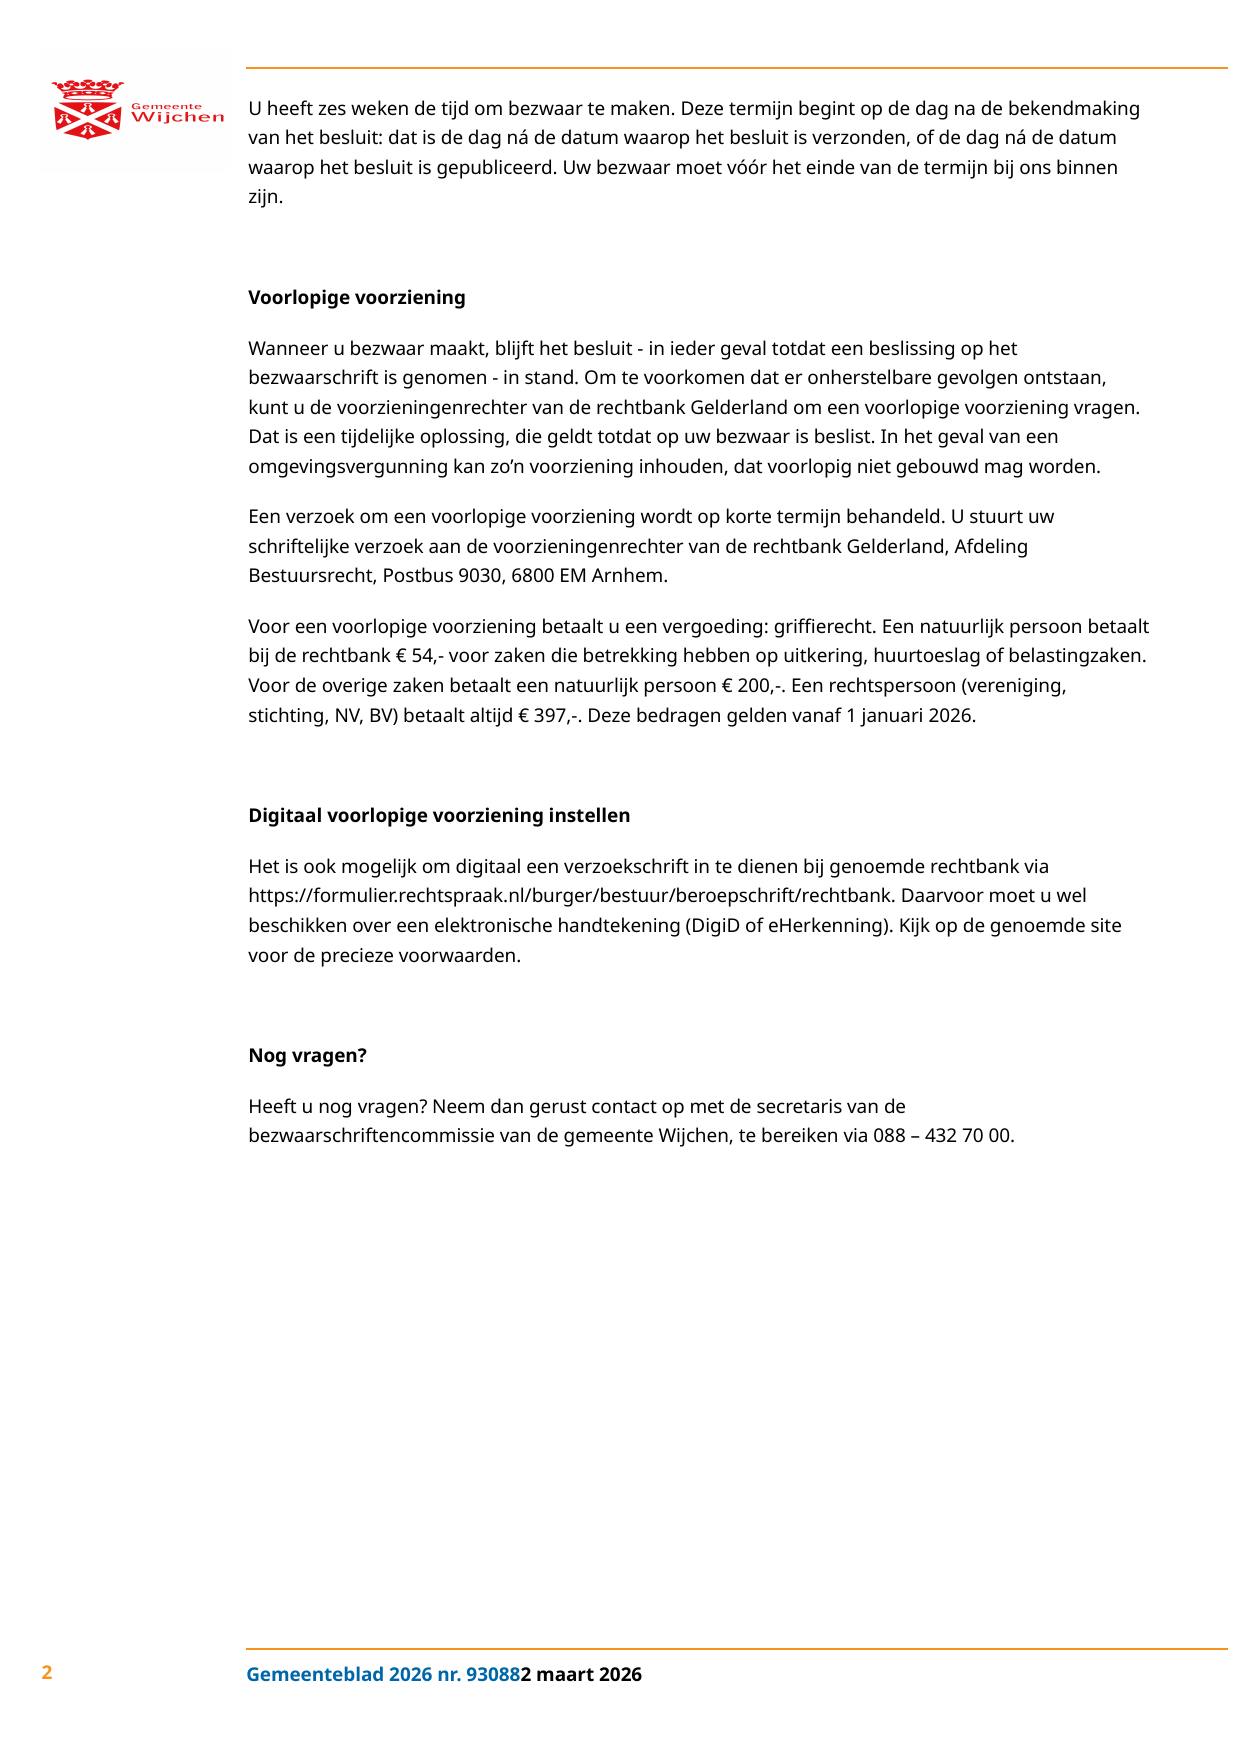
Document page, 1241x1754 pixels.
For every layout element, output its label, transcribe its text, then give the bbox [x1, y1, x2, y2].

picture [41, 47, 231, 172]
text U heeft zes weken de tijd om bezwaar te maken. Deze termijn begint op de dag na de bekendmaking van het besluit: dat is de dag ná de datum waarop het besluit is verzonden, of de dag ná de datum waarop het besluit is gepubliceerd. Uw bezwaar moet vóór het einde van de termijn bij ons binnen zijn. [248, 95, 1152, 209]
text Een verzoek om een voorlopige voorziening wordt op korte termijn behandeld. U stuurt uw schriftelijke verzoek aan de voorzieningenrechter van de rechtbank Gelderland, Afdeling Bestuursrecht, Postbus 9030, 6800 EM Arnhem. [248, 503, 1152, 588]
text Voorlopige voorziening [248, 284, 1152, 310]
text Voor een voorlopige voorziening betaalt u een vergoeding: griffierecht. Een natuurlijk persoon betaalt bij de rechtbank € 54,- voor zaken die betrekking hebben op uitkering, huurtoeslag of belastingzaken. Voor de overige zaken betaalt een natuurlijk persoon € 200,-. Een rechtspersoon (vereniging, stichting, NV, BV) betaalt altijd € 397,-. Deze bedragen gelden vanaf 1 januari 2026. [248, 613, 1152, 728]
text Heeft u nog vragen? Neem dan gerust contact op met de secretaris van de bezwaarschriftencommissie van de gemeente Wijchen, te bereiken via 088 – 432 70 00. [248, 1093, 1152, 1148]
text Nog vragen? [248, 1043, 1152, 1068]
text Wanneer u bezwaar maakt, blijft het besluit - in ieder geval totdat een beslissing op het bezwaarschrift is genomen - in stand. Om te voorkomen dat er onherstelbare gevolgen ontstaan, kunt u de voorzieningenrechter van de rechtbank Gelderland om een voorlopige voorziening vragen. Dat is een tijdelijke oplossing, die geldt totdat op uw bezwaar is beslist. In het geval van een omgevingsvergunning kan zo’n voorziening inhouden, dat voorlopig niet gebouwd mag worden. [248, 335, 1152, 479]
text Digitaal voorlopige voorziening instellen [248, 803, 1152, 828]
text Het is ook mogelijk om digitaal een verzoekschrift in te dienen bij genoemde rechtbank via https://formulier.rechtspraak.nl/burger/bestuur/beroepschrift/rechtbank. Daarvoor moet u wel beschikken over een elektronische handtekening (DigiD of eHerkenning). Kijk op de genoemde site voor de precieze voorwaarden. [248, 853, 1152, 968]
